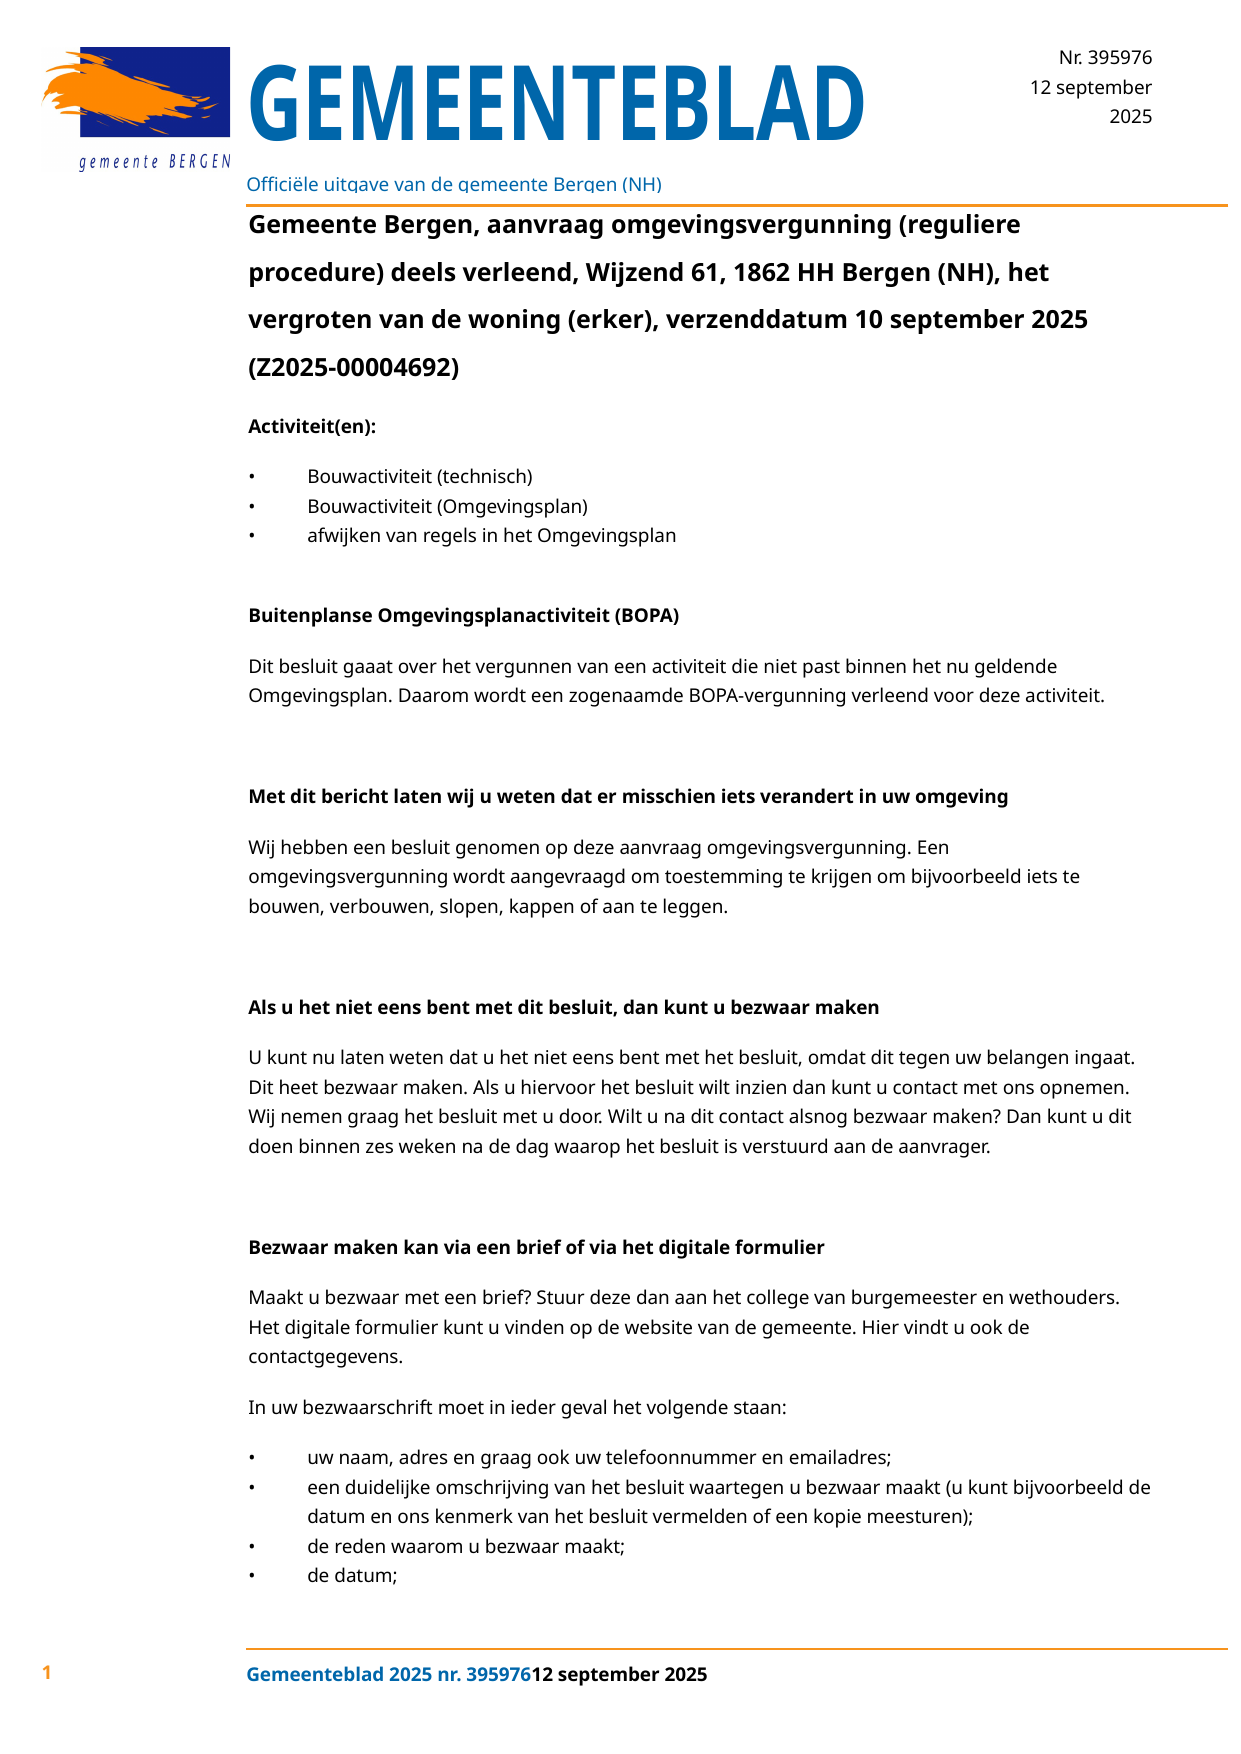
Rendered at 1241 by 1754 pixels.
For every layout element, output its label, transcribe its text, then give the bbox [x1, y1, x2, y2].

picture [41, 47, 231, 172]
list afwijken van regels in het Omgevingsplan [248, 523, 1152, 548]
list een duidelijke omschrijving van het besluit waartegen u bezwaar maakt (u kunt bijvoorbeeld de datum en ons kenmerk van het besluit vermelden of een kopie meesturen); [248, 1474, 1152, 1529]
text In uw bezwaarschrift moet in ieder geval het volgende staan: [248, 1394, 1152, 1420]
list Bouwactiviteit (Omgevingsplan) [248, 493, 1152, 519]
list Bouwactiviteit (technisch) [248, 463, 1152, 489]
text Gemeente Bergen, aanvraag omgevingsvergunning (reguliere procedure) deels verleend, Wijzend 61, 1862 HH Bergen (NH), het vergroten van de woning (erker), verzenddatum 10 september 2025 (Z2025-00004692) [248, 207, 1152, 384]
text Bezwaar maken kan via een brief of via het digitale formulier [248, 1234, 1152, 1260]
text Activiteit(en): [248, 413, 1152, 439]
text Buitenplanse Omgevingsplanactiviteit (BOPA) [248, 603, 1152, 628]
text Met dit bericht laten wij u weten dat er misschien iets verandert in uw omgeving [248, 783, 1152, 809]
list uw naam, adres en graag ook uw telefoonnummer en emailadres; [248, 1444, 1152, 1470]
text Als u het niet eens bent met dit besluit, dan kunt u bezwaar maken [248, 994, 1152, 1020]
list de datum; [248, 1563, 1152, 1588]
text Maakt u bezwaar met een brief? Stuur deze dan aan het college van burgemeester en wethouders. Het digitale formulier kunt u vinden op de website van de gemeente. Hier vindt u ook de contactgegevens. [248, 1284, 1152, 1369]
list de reden waarom u bezwaar maakt; [248, 1533, 1152, 1559]
text Wij hebben een besluit genomen op deze aanvraag omgevingsvergunning. Een omgevingsvergunning wordt aangevraagd om toestemming te krijgen om bijvoorbeeld iets te bouwen, verbouwen, slopen, kappen of aan te leggen. [248, 834, 1152, 919]
text U kunt nu laten weten dat u het niet eens bent met het besluit, omdat dit tegen uw belangen ingaat. Dit heet bezwaar maken. Als u hiervoor het besluit wilt inzien dan kunt u contact met ons opnemen. Wij nemen graag het besluit met u door. Wilt u na dit contact alsnog bezwaar maken? Dan kunt u dit doen binnen zes weken na de dag waarop het besluit is verstuurd aan de aanvrager. [248, 1044, 1152, 1159]
text Dit besluit gaaat over het vergunnen van een activiteit die niet past binnen het nu geldende Omgevingsplan. Daarom wordt een zogenaamde BOPA-vergunning verleend voor deze activiteit. [248, 653, 1152, 708]
